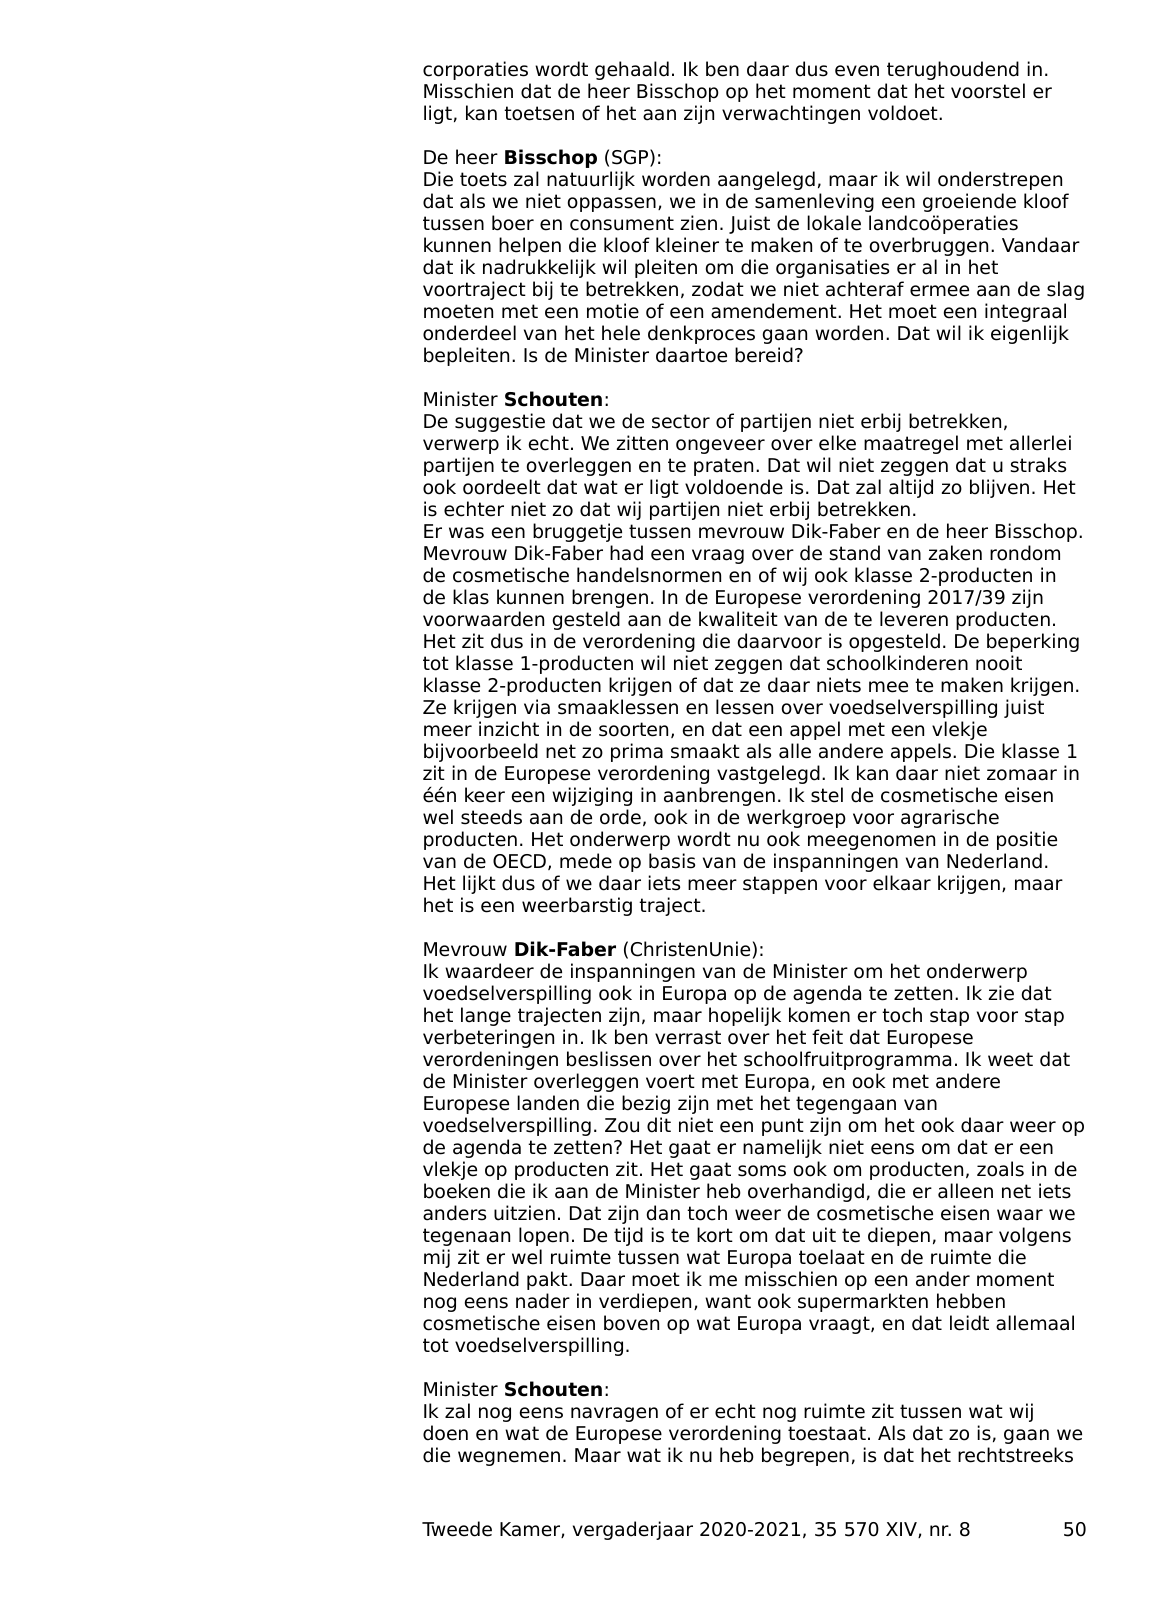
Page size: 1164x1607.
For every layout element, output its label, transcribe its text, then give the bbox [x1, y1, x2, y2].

text corporaties wordt gehaald. Ik ben daar dus even terughoudend in. Misschien dat de heer Bisschop op het moment dat het voorstel er ligt, kan toetsen of het aan zijn verwachtingen voldoet. [422, 59, 1087, 125]
text Minister Schouten: [422, 1379, 1087, 1401]
text Ik waardeer de inspanningen van de Minister om het onderwerp voedselverspilling ook in Europa op de agenda te zetten. Ik zie dat het lange trajecten zijn, maar hopelijk komen er toch stap voor stap verbeteringen in. Ik ben verrast over het feit dat Europese verordeningen beslissen over het schoolfruitprogramma. Ik weet dat de Minister overleggen voert met Europa, en ook met andere Europese landen die bezig zijn met het tegengaan van voedselverspilling. Zou dit niet een punt zijn om het ook daar weer op de agenda te zetten? Het gaat er namelijk niet eens om dat er een vlekje op producten zit. Het gaat soms ook om producten, zoals in de boeken die ik aan de Minister heb overhandigd, die er alleen net iets anders uitzien. Dat zijn dan toch weer de cosmetische eisen waar we tegenaan lopen. De tijd is te kort om dat uit te diepen, maar volgens mij zit er wel ruimte tussen wat Europa toelaat en de ruimte die Nederland pakt. Daar moet ik me misschien op een ander moment nog eens nader in verdiepen, want ook supermarkten hebben cosmetische eisen boven op wat Europa vraagt, en dat leidt allemaal tot voedselverspilling. [422, 961, 1087, 1356]
text Ik zal nog eens navragen of er echt nog ruimte zit tussen wat wij doen en wat de Europese verordening toestaat. Als dat zo is, gaan we die wegnemen. Maar wat ik nu heb begrepen, is dat het rechtstreeks [422, 1401, 1087, 1467]
text Er was een bruggetje tussen mevrouw Dik-Faber en de heer Bisschop. Mevrouw Dik-Faber had een vraag over de stand van zaken rondom de cosmetische handelsnormen en of wij ook klasse 2-producten in de klas kunnen brengen. In de Europese verordening 2017/39 zijn voorwaarden gesteld aan de kwaliteit van de te leveren producten. Het zit dus in de verordening die daarvoor is opgesteld. De beperking tot klasse 1-producten wil niet zeggen dat schoolkinderen nooit klasse 2-producten krijgen of dat ze daar niets mee te maken krijgen. Ze krijgen via smaaklessen en lessen over voedselverspilling juist meer inzicht in de soorten, en dat een appel met een vlekje bijvoorbeeld net zo prima smaakt als alle andere appels. Die klasse 1 zit in de Europese verordening vastgelegd. Ik kan daar niet zomaar in één keer een wijziging in aanbrengen. Ik stel de cosmetische eisen wel steeds aan de orde, ook in de werkgroep voor agrarische producten. Het onderwerp wordt nu ook meegenomen in de positie van de OECD, mede op basis van de inspanningen van Nederland. Het lijkt dus of we daar iets meer stappen voor elkaar krijgen, maar het is een weerbarstig traject. [422, 521, 1087, 917]
text Minister Schouten: [422, 389, 1087, 411]
text De heer Bisschop (SGP): [422, 147, 1087, 169]
text Mevrouw Dik-Faber (ChristenUnie): [422, 939, 1087, 961]
text Die toets zal natuurlijk worden aangelegd, maar ik wil onderstrepen dat als we niet oppassen, we in de samenleving een groeiende kloof tussen boer en consument zien. Juist de lokale landcoöperaties kunnen helpen die kloof kleiner te maken of te overbruggen. Vandaar dat ik nadrukkelijk wil pleiten om die organisaties er al in het voortraject bij te betrekken, zodat we niet achteraf ermee aan de slag moeten met een motie of een amendement. Het moet een integraal onderdeel van het hele denkproces gaan worden. Dat wil ik eigenlijk bepleiten. Is de Minister daartoe bereid? [422, 169, 1087, 367]
text De suggestie dat we de sector of partijen niet erbij betrekken, verwerp ik echt. We zitten ongeveer over elke maatregel met allerlei partijen te overleggen en te praten. Dat wil niet zeggen dat u straks ook oordeelt dat wat er ligt voldoende is. Dat zal altijd zo blijven. Het is echter niet zo dat wij partijen niet erbij betrekken. [422, 411, 1087, 521]
